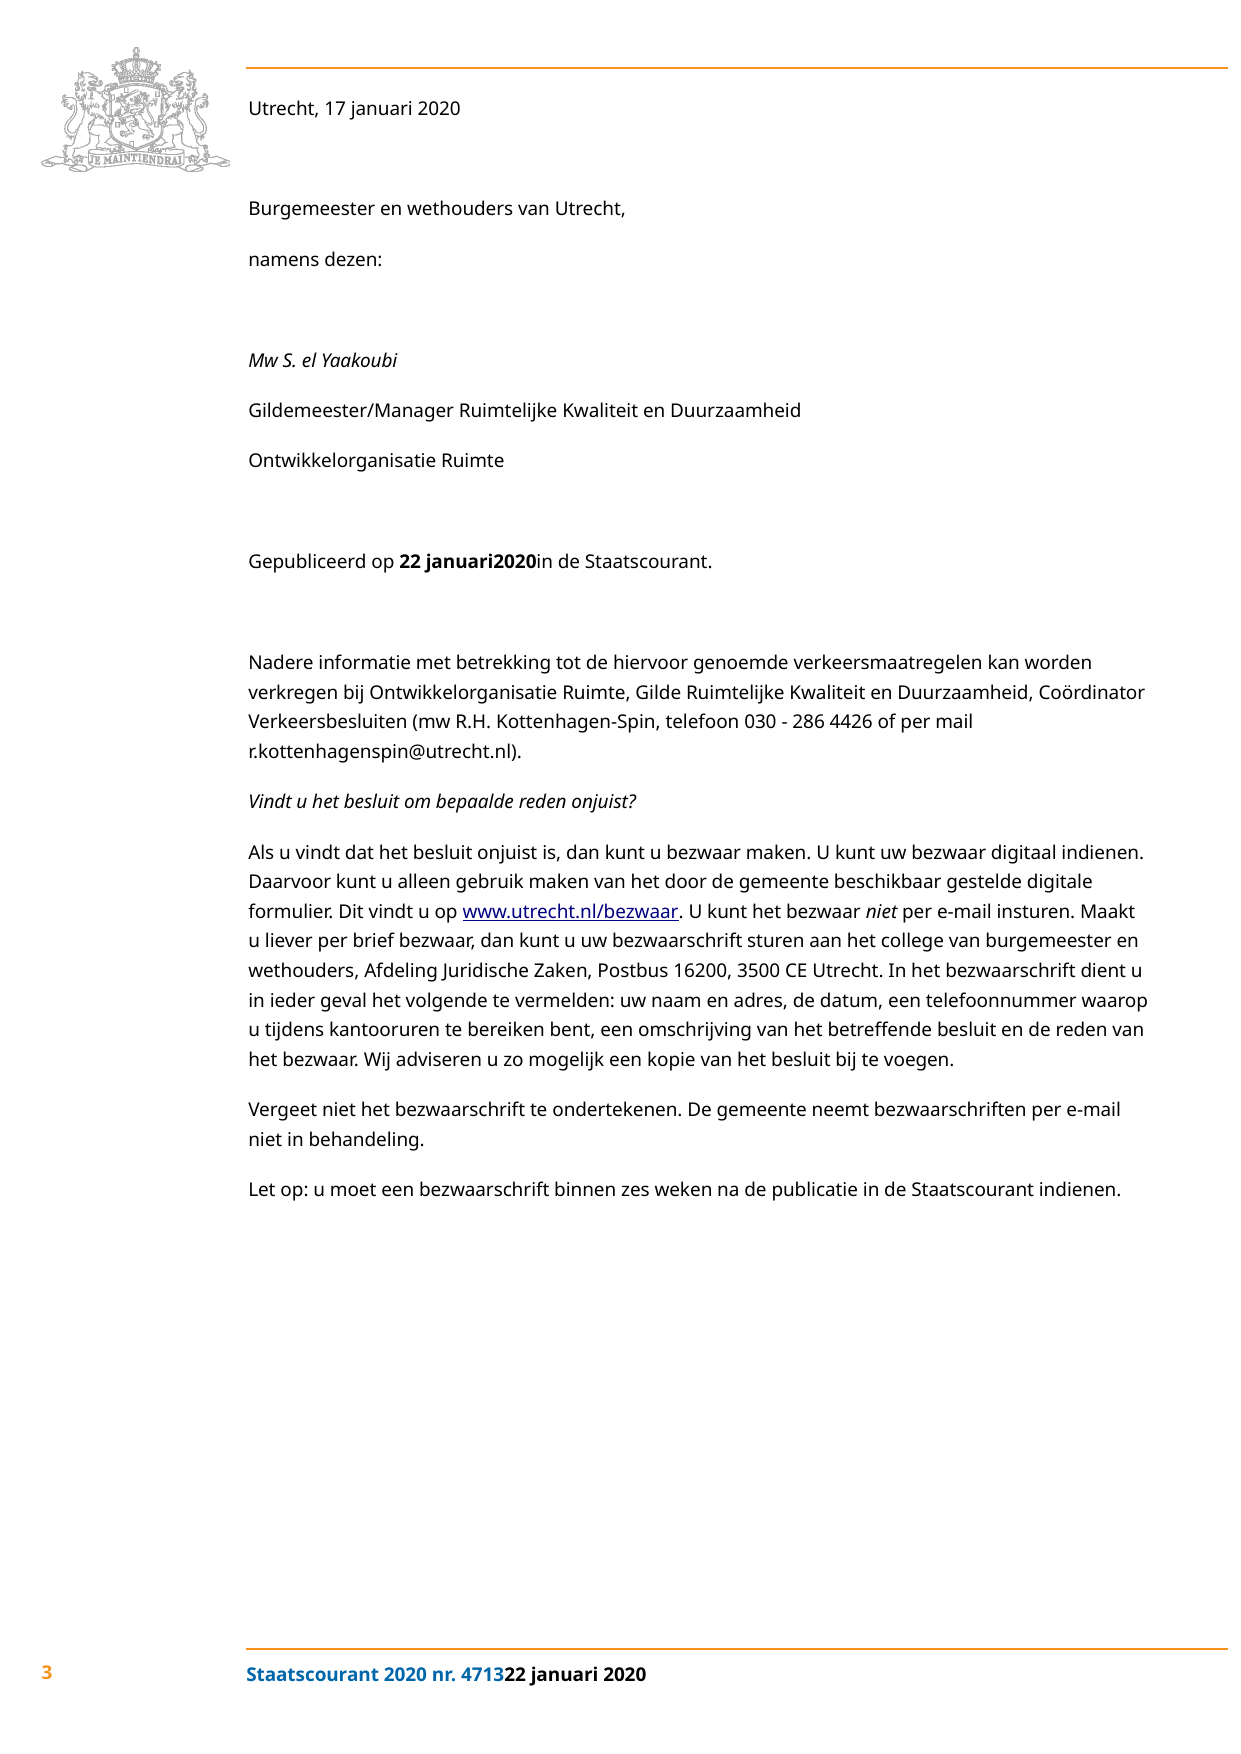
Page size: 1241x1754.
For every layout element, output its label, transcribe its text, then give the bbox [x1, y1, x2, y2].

text Let op: u moet een bezwaarschrift binnen zes weken na de publicatie in de Staatscourant indienen. [248, 1176, 1152, 1202]
text Als u vindt dat het besluit onjuist is, dan kunt u bezwaar maken. U kunt uw bezwaar digitaal indienen. Daarvoor kunt u alleen gebruik maken van het door de gemeente beschikbaar gestelde digitale formulier. Dit vindt u op www.utrecht.nl/bezwaar. U kunt het bezwaar niet per e-mail insturen. Maakt u liever per brief bezwaar, dan kunt u uw bezwaarschrift sturen aan het college van burgemeester en wethouders, Afdeling Juridische Zaken, Postbus 16200, 3500 CE Utrecht. In het bezwaarschrift dient u in ieder geval het volgende te vermelden: uw naam en adres, de datum, een telefoonnummer waarop u tijdens kantooruren te bereiken bent, een omschrijving van het betreffende besluit en de reden van het bezwaar. Wij adviseren u zo mogelijk een kopie van het besluit bij te voegen. [248, 839, 1152, 1072]
text Vindt u het besluit om bepaalde reden onjuist? [248, 788, 1152, 814]
text Gildemeester/Manager Ruimtelijke Kwaliteit en Duurzaamheid [248, 397, 1152, 423]
text Nadere informatie met betrekking tot de hiervoor genoemde verkeersmaatregelen kan worden verkregen bij Ontwikkelorganisatie Ruimte, Gilde Ruimtelijke Kwaliteit en Duurzaamheid, Coördinator Verkeersbesluiten (mw R.H. Kottenhagen-Spin, telefoon 030 - 286 4426 of per mail r.kottenhagenspin@utrecht.nl). [248, 649, 1152, 764]
text Mw S. el Yaakoubi [248, 347, 1152, 373]
text Burgemeester en wethouders van Utrecht, [248, 196, 1152, 221]
picture [41, 47, 231, 172]
text Vergeet niet het bezwaarschrift te ondertekenen. De gemeente neemt bezwaarschriften per e-mail niet in behandeling. [248, 1096, 1152, 1152]
text namens dezen: [248, 246, 1152, 272]
text Gepubliceerd op 22 januari2020in de Staatscourant. [248, 548, 1152, 574]
text Ontwikkelorganisatie Ruimte [248, 448, 1152, 473]
text Utrecht, 17 januari 2020 [248, 95, 1152, 121]
